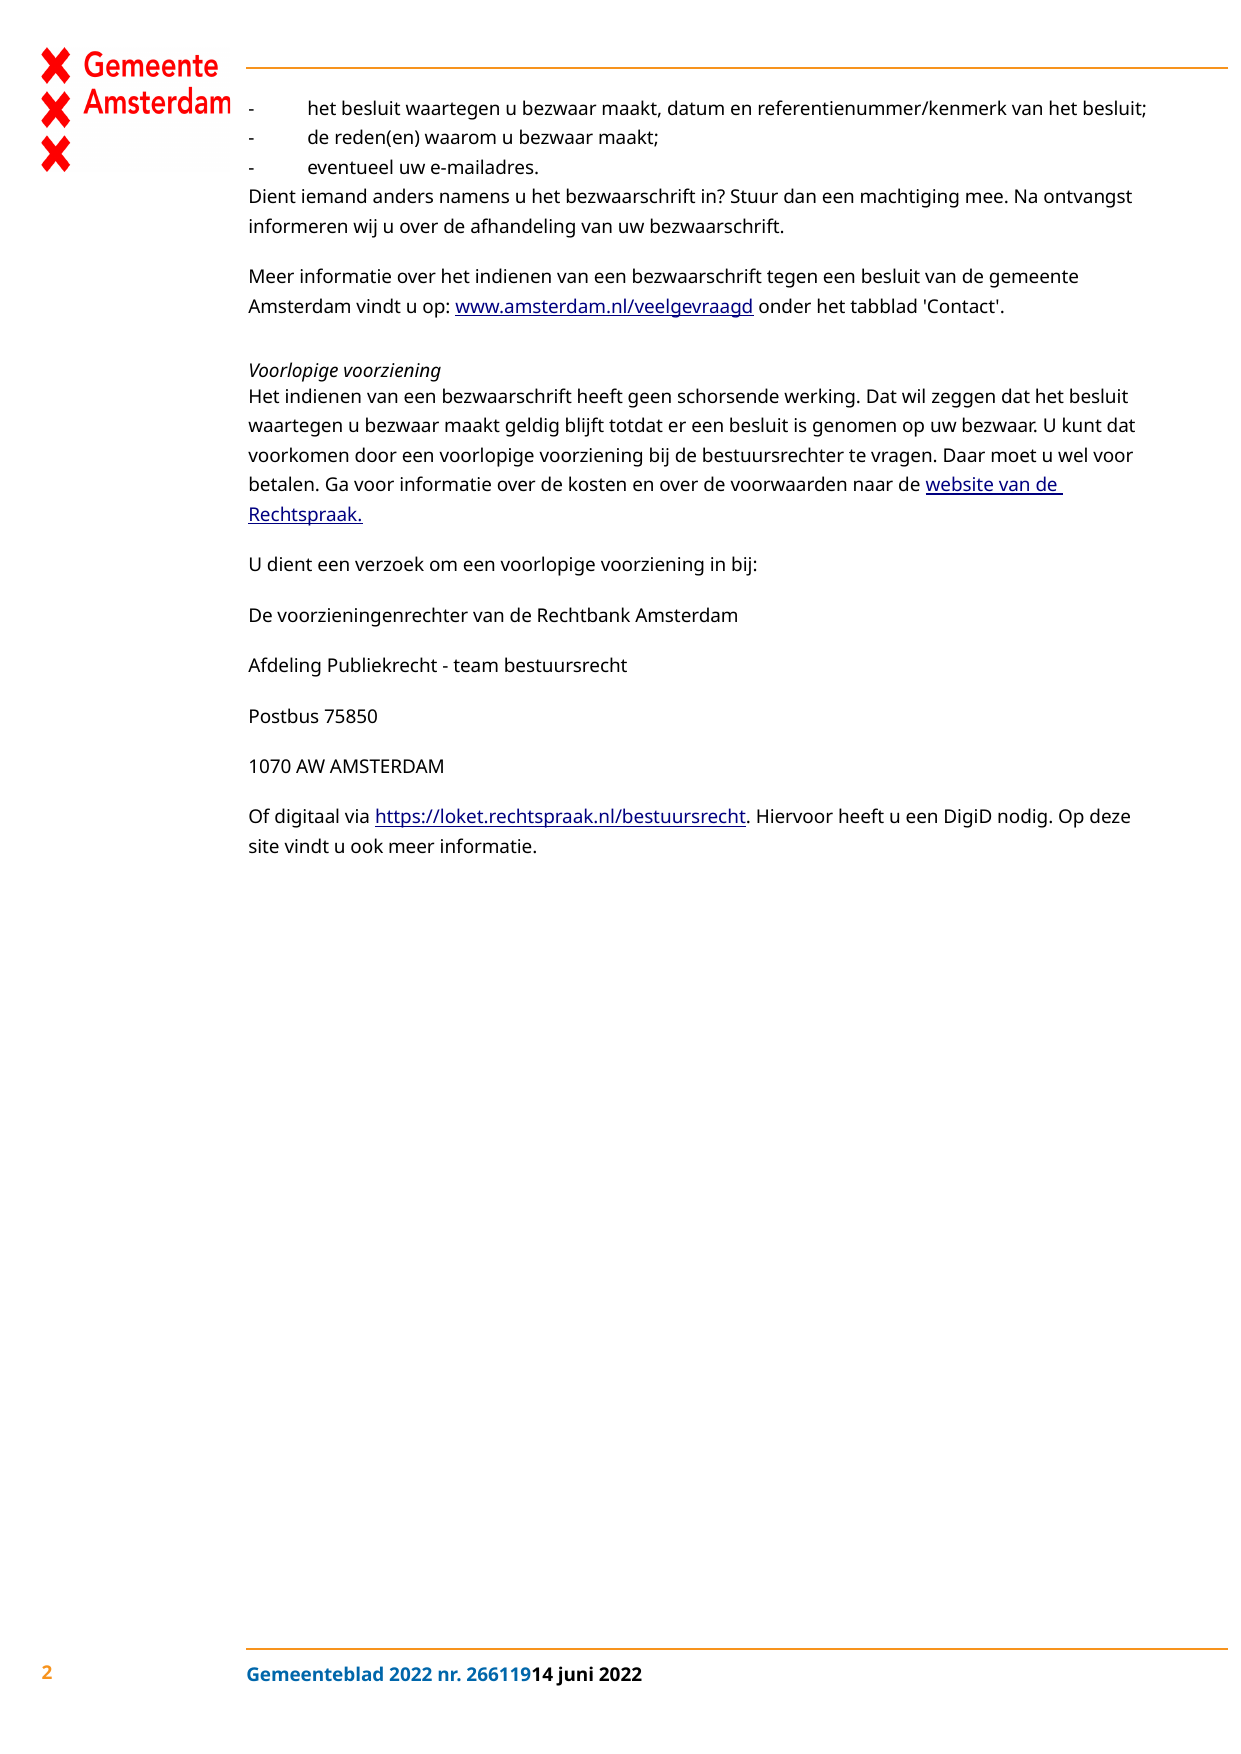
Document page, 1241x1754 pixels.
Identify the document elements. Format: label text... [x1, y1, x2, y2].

text U dient een verzoek om een voorlopige voorziening in bij: [248, 552, 1152, 577]
list eventueel uw e-mailadres. [248, 154, 1152, 180]
list het besluit waartegen u bezwaar maakt, datum en referentienummer/kenmerk van het besluit; [248, 95, 1152, 121]
list de reden(en) waarom u bezwaar maakt; [248, 124, 1152, 150]
picture [41, 47, 231, 172]
text Postbus 75850 [248, 703, 1152, 728]
text Meer informatie over het indienen van een bezwaarschrift tegen een besluit van de gemeente Amsterdam vindt u op: www.amsterdam.nl/veelgevraagd onder het tabblad 'Contact'. [248, 263, 1152, 319]
text Dient iemand anders namens u het bezwaarschrift in? Stuur dan een machtiging mee. Na ontvangst informeren wij u over de afhandeling van uw bezwaarschrift. [248, 183, 1152, 239]
text De voorzieningenrechter van de Rechtbank Amsterdam [248, 602, 1152, 628]
text Afdeling Publiekrecht - team bestuursrecht [248, 652, 1152, 678]
text 1070 AW AMSTERDAM [248, 753, 1152, 779]
text Het indienen van een bezwaarschrift heeft geen schorsende werking. Dat wil zeggen dat het besluit waartegen u bezwaar maakt geldig blijft totdat er een besluit is genomen op uw bezwaar. U kunt dat voorkomen door een voorlopige voorziening bij de bestuursrechter te vragen. Daar moet u wel voor betalen. Ga voor informatie over de kosten en over de voorwaarden naar de website van de Rechtspraak. [248, 383, 1152, 527]
text Of digitaal via https://loket.rechtspraak.nl/bestuursrecht. Hiervoor heeft u een DigiD nodig. Op deze site vindt u ook meer informatie. [248, 804, 1152, 859]
text Voorlopige voorziening [248, 357, 1152, 383]
